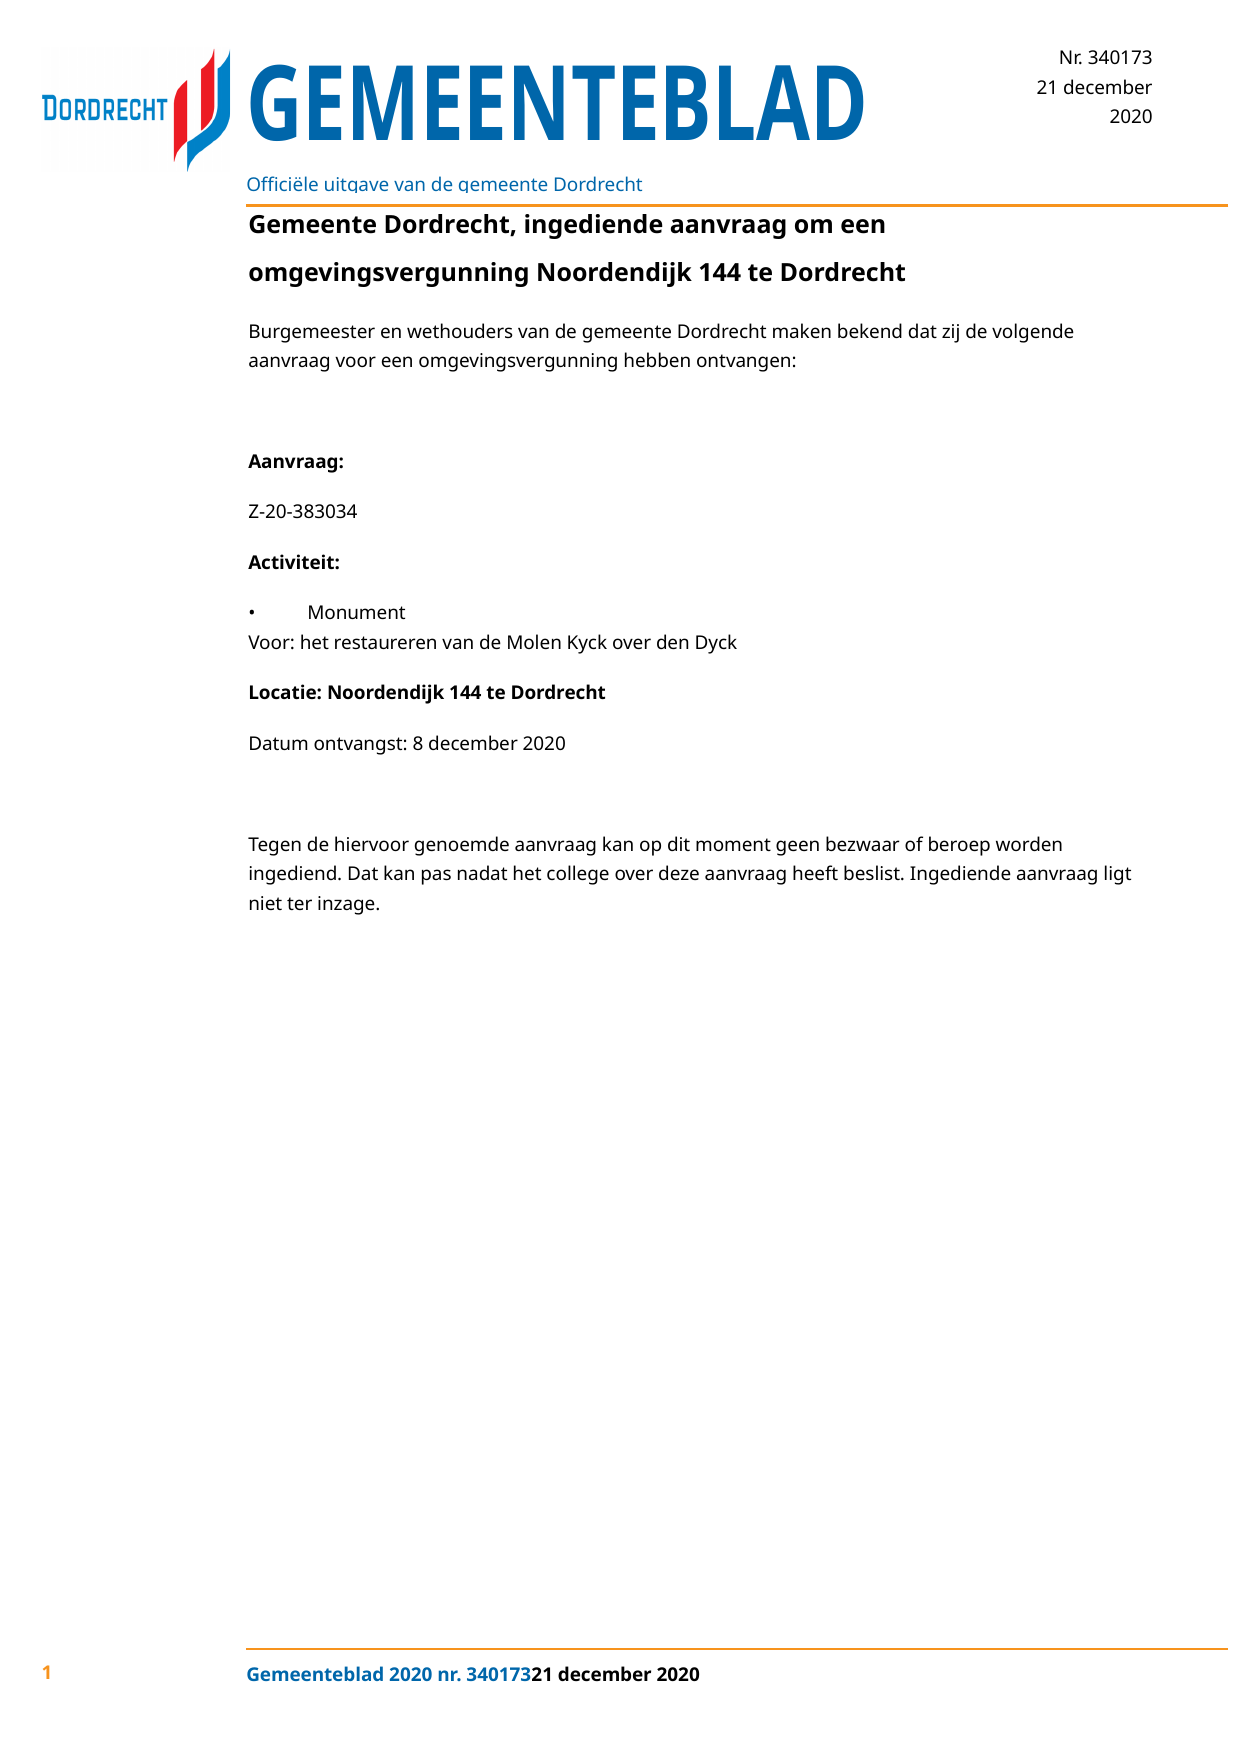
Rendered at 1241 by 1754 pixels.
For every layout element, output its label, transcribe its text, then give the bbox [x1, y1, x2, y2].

text Voor: het restaureren van de Molen Kyck over den Dyck [248, 629, 1152, 655]
picture [41, 47, 231, 172]
text Activiteit: [248, 549, 1152, 575]
text Z-20-383034 [248, 499, 1152, 524]
list Monument [248, 599, 1152, 625]
text Locatie: Noordendijk 144 te Dordrecht [248, 679, 1152, 705]
text Aanvraag: [248, 448, 1152, 474]
text Datum ontvangst: 8 december 2020 [248, 730, 1152, 756]
text Gemeente Dordrecht, ingediende aanvraag om een omgevingsvergunning Noordendijk 144 te Dordrecht [248, 207, 1152, 288]
text Tegen de hiervoor genoemde aanvraag kan op dit moment geen bezwaar of beroep worden ingediend. Dat kan pas nadat het college over deze aanvraag heeft beslist. Ingediende aanvraag ligt niet ter inzage. [248, 831, 1152, 916]
text Burgemeester en wethouders van de gemeente Dordrecht maken bekend dat zij de volgende aanvraag voor een omgevingsvergunning hebben ontvangen: [248, 318, 1152, 373]
